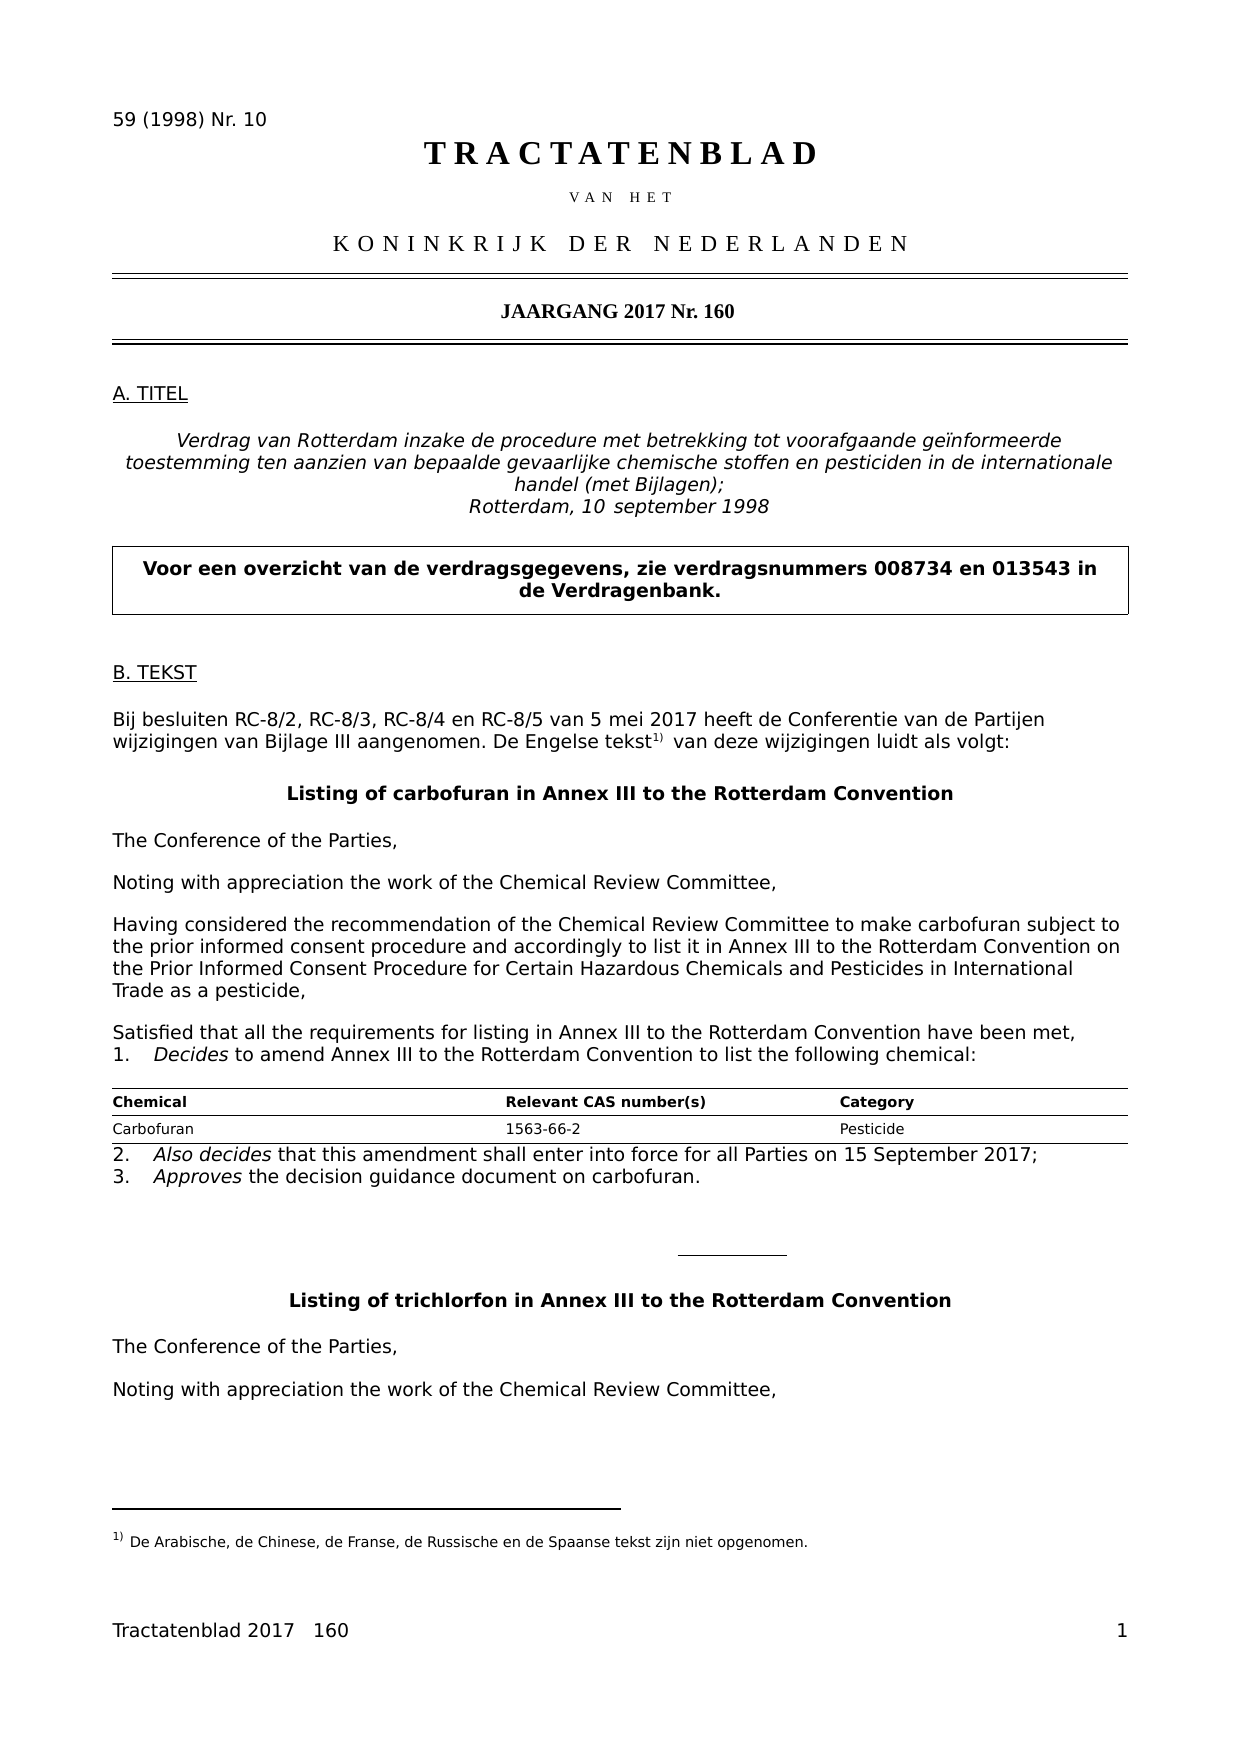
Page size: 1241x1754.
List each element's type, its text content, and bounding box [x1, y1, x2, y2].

table_cell 1563-66-2 [499, 1116, 833, 1142]
text 1. Decides to amend Annex III to the Rotterdam Convention to list the following chemical: [112, 1044, 1128, 1066]
subtitle B. TEKST [112, 662, 1128, 684]
text The Conference of the Parties, [112, 830, 1128, 852]
table_header Relevant CAS number(s) [499, 1089, 833, 1115]
text Noting with appreciation the work of the Chemical Review Committee, [112, 872, 1128, 894]
text JAARGANG 2017 Nr. 160 [112, 299, 1128, 323]
text TRACTATENBLAD [112, 133, 1128, 172]
text Bij besluiten RC-8/2, RC-8/3, RC-8/4 en RC-8/5 van 5 mei 2017 heeft de Conferentie van de Partijen wijzigingen van Bijlage III aangenomen. De Engelse tekst van deze wijzigingen luidt als volgt: [112, 709, 1128, 753]
text Rotterdam, 10 september 1998 [112, 496, 1128, 518]
text De Arabische, de Chinese, de Franse, de Russische en de Spaanse tekst zijn niet opgenomen. [112, 1530, 1128, 1552]
text Verdrag van Rotterdam inzake de procedure met betrekking tot voorafgaande geïnformeerde toestemming ten aanzien van bepaalde gevaarlijke chemische stoffen en pesticiden in de internationale handel (met Bijlagen); [112, 430, 1128, 496]
subtitle A. TITEL [112, 383, 1128, 405]
text Satisfied that all the requirements for listing in Annex III to the Rotterdam Convention have been met, [112, 1022, 1128, 1044]
text Noting with appreciation the work of the Chemical Review Committee, [112, 1378, 1128, 1400]
subtitle Listing of carbofuran in Annex III to the Rotterdam Convention [112, 783, 1128, 805]
table_cell Carbofuran [112, 1116, 499, 1142]
text 59 (1998) Nr. 10 [112, 109, 1128, 131]
text Having considered the recommendation of the Chemical Review Committee to make carbofuran subject to the prior informed consent procedure and accordingly to list it in Annex III to the Rotterdam Convention on the Prior Informed Consent Procedure for Certain Hazardous Chemicals and Pesticides in International Trade as a pesticide, [112, 914, 1128, 1002]
text 2. Also decides that this amendment shall enter into force for all Parties on 15 September 2017; [112, 1144, 1128, 1166]
table_header Category [834, 1089, 1128, 1115]
text KONINKRIJK DER NEDERLANDEN [112, 229, 1128, 256]
subtitle Listing of trichlorfon in Annex III to the Rotterdam Convention [112, 1289, 1128, 1311]
table_header Chemical [112, 1089, 499, 1115]
text VAN HET [112, 189, 1128, 206]
text 3. Approves the decision guidance document on carbofuran. [112, 1166, 1128, 1187]
table_cell Pesticide [834, 1116, 1128, 1142]
text The Conference of the Parties, [112, 1336, 1128, 1358]
